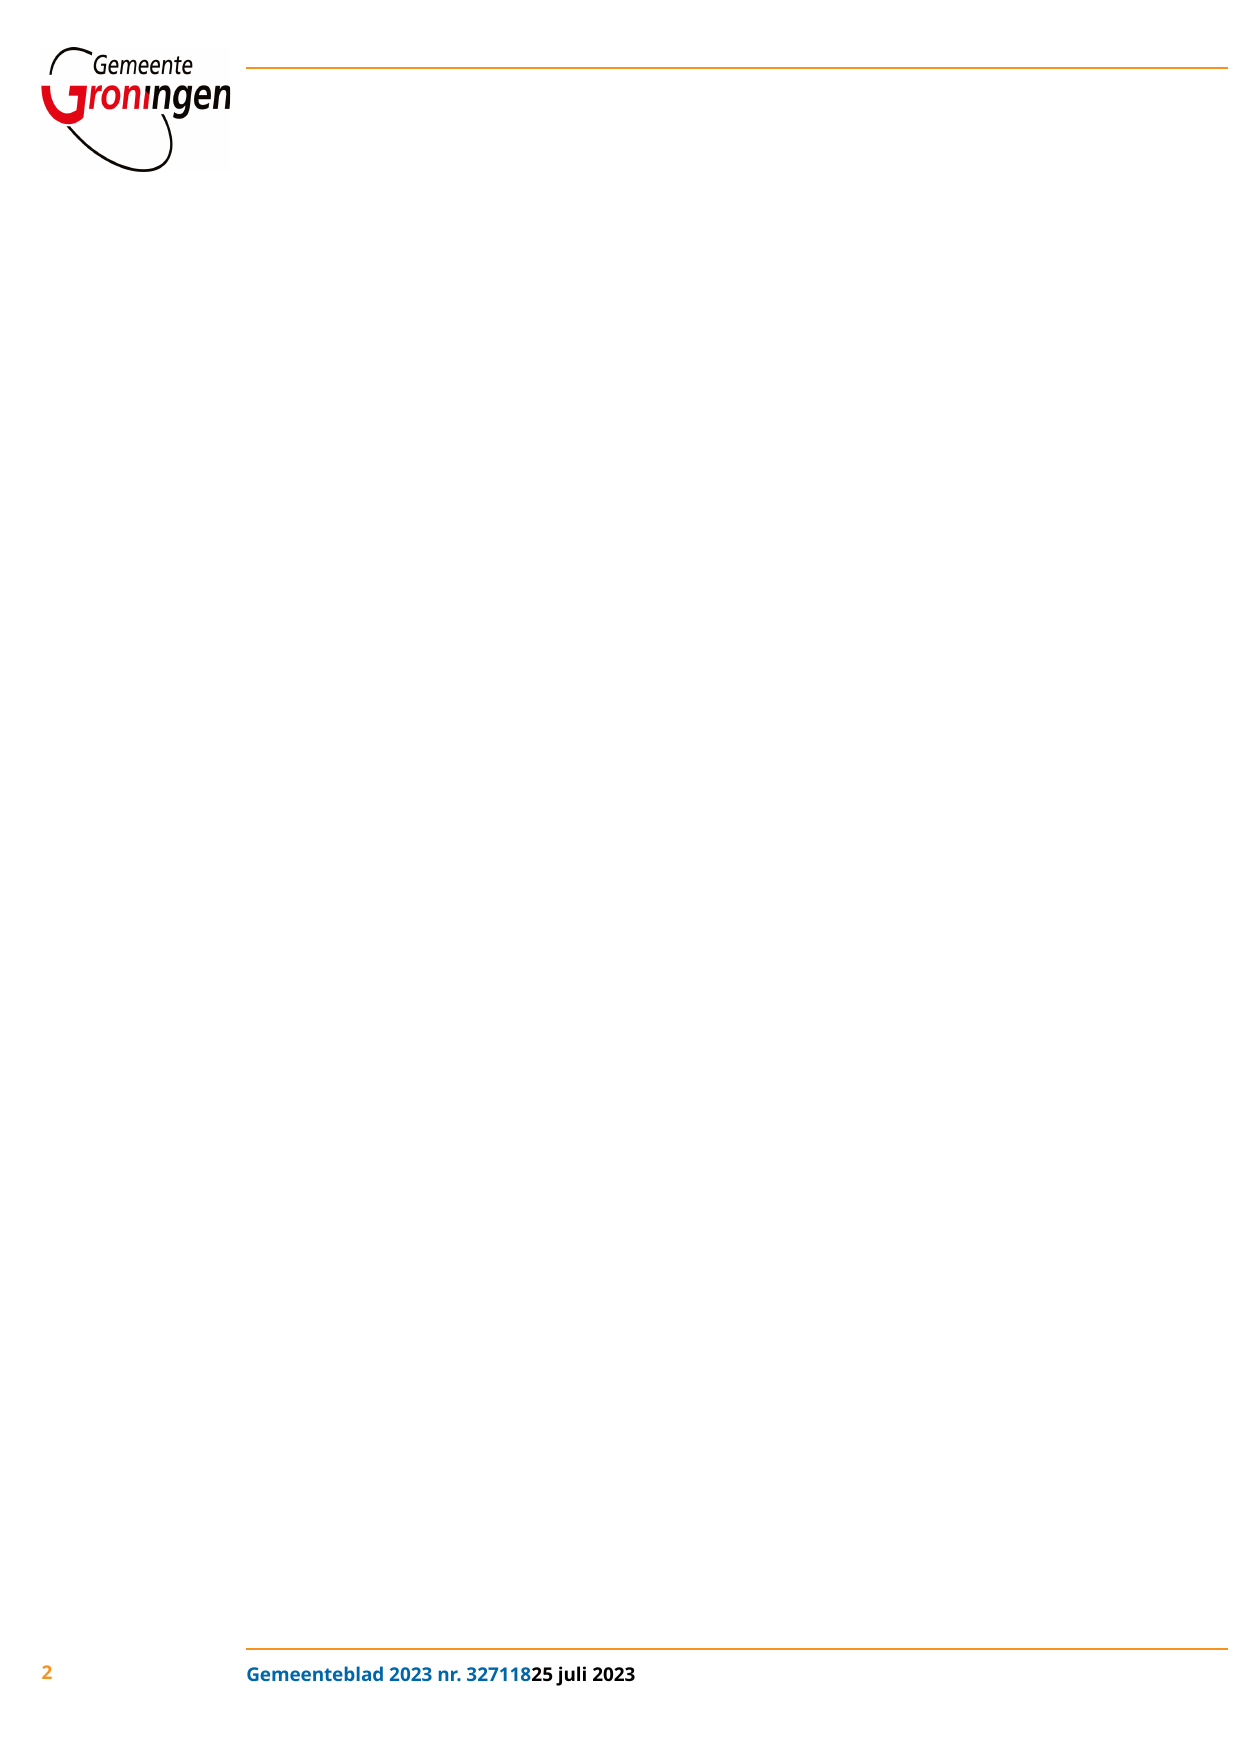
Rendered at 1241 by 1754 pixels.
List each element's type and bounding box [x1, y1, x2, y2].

picture [41, 47, 231, 172]
